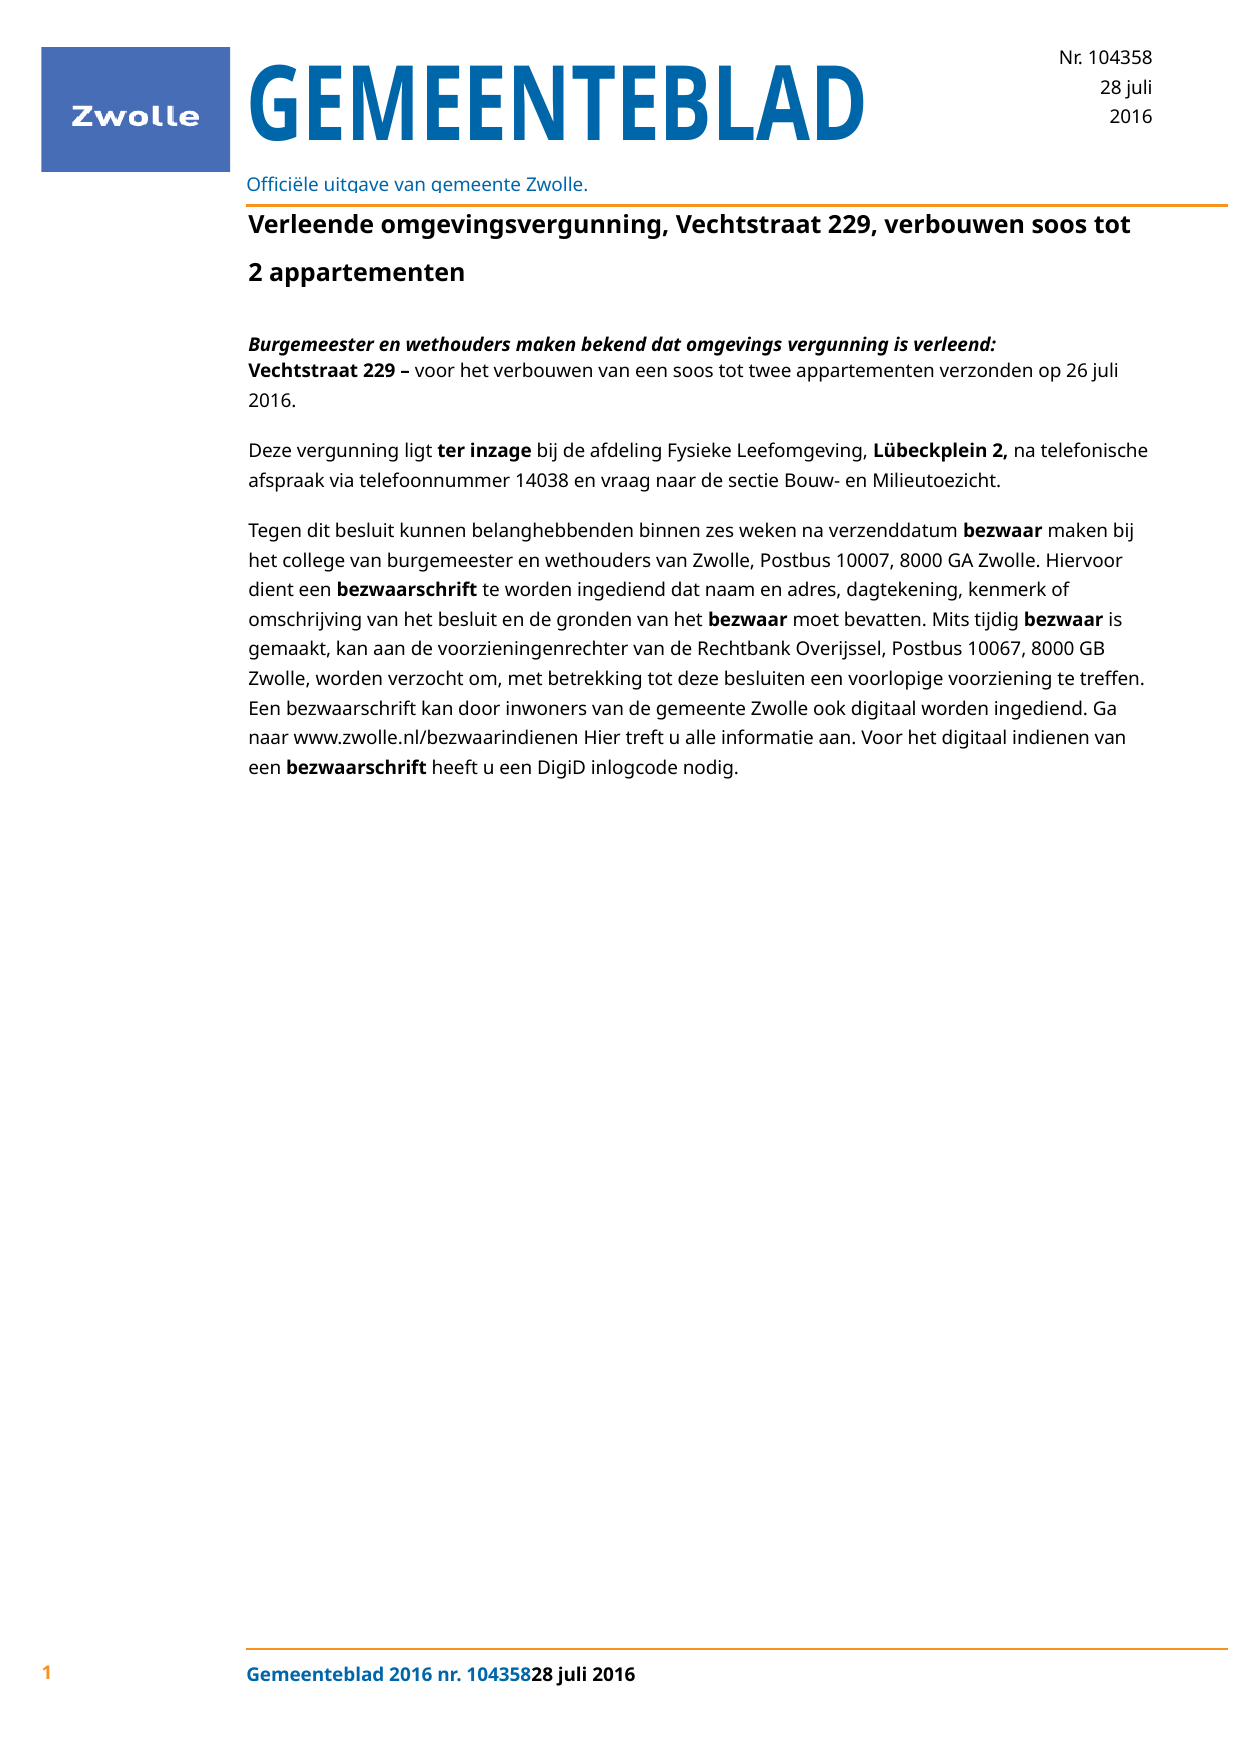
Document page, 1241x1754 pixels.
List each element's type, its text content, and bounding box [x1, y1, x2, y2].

picture [41, 47, 231, 172]
text Burgemeester en wethouders maken bekend dat omgevings vergunning is verleend: [248, 331, 1152, 357]
text Deze vergunning ligt ter inzage bij de afdeling Fysieke Leefomgeving, Lübeckplein 2, na telefonische afspraak via telefoonnummer 14038 en vraag naar de sectie Bouw- en Milieutoezicht. [248, 437, 1152, 492]
text Vechtstraat 229 – voor het verbouwen van een soos tot twee appartementen verzonden op 26 juli 2016. [248, 357, 1152, 412]
text Verleende omgevingsvergunning, Vechtstraat 229, verbouwen soos tot 2 appartementen [248, 207, 1152, 288]
text Tegen dit besluit kunnen belanghebbenden binnen zes weken na verzenddatum bezwaar maken bij het college van burgemeester en wethouders van Zwolle, Postbus 10007, 8000 GA Zwolle. Hiervoor dient een bezwaarschrift te worden ingediend dat naam en adres, dagtekening, kenmerk of omschrijving van het besluit en de gronden van het bezwaar moet bevatten. Mits tijdig bezwaar is gemaakt, kan aan de voorzieningenrechter van de Rechtbank Overijssel, Postbus 10067, 8000 GB Zwolle, worden verzocht om, met betrekking tot deze besluiten een voorlopige voorziening te treffen. Een bezwaarschrift kan door inwoners van de gemeente Zwolle ook digitaal worden ingediend. Ga naar www.zwolle.nl/bezwaarindienen Hier treft u alle informatie aan. Voor het digitaal indienen van een bezwaarschrift heeft u een DigiD inlogcode nodig. [248, 517, 1152, 779]
